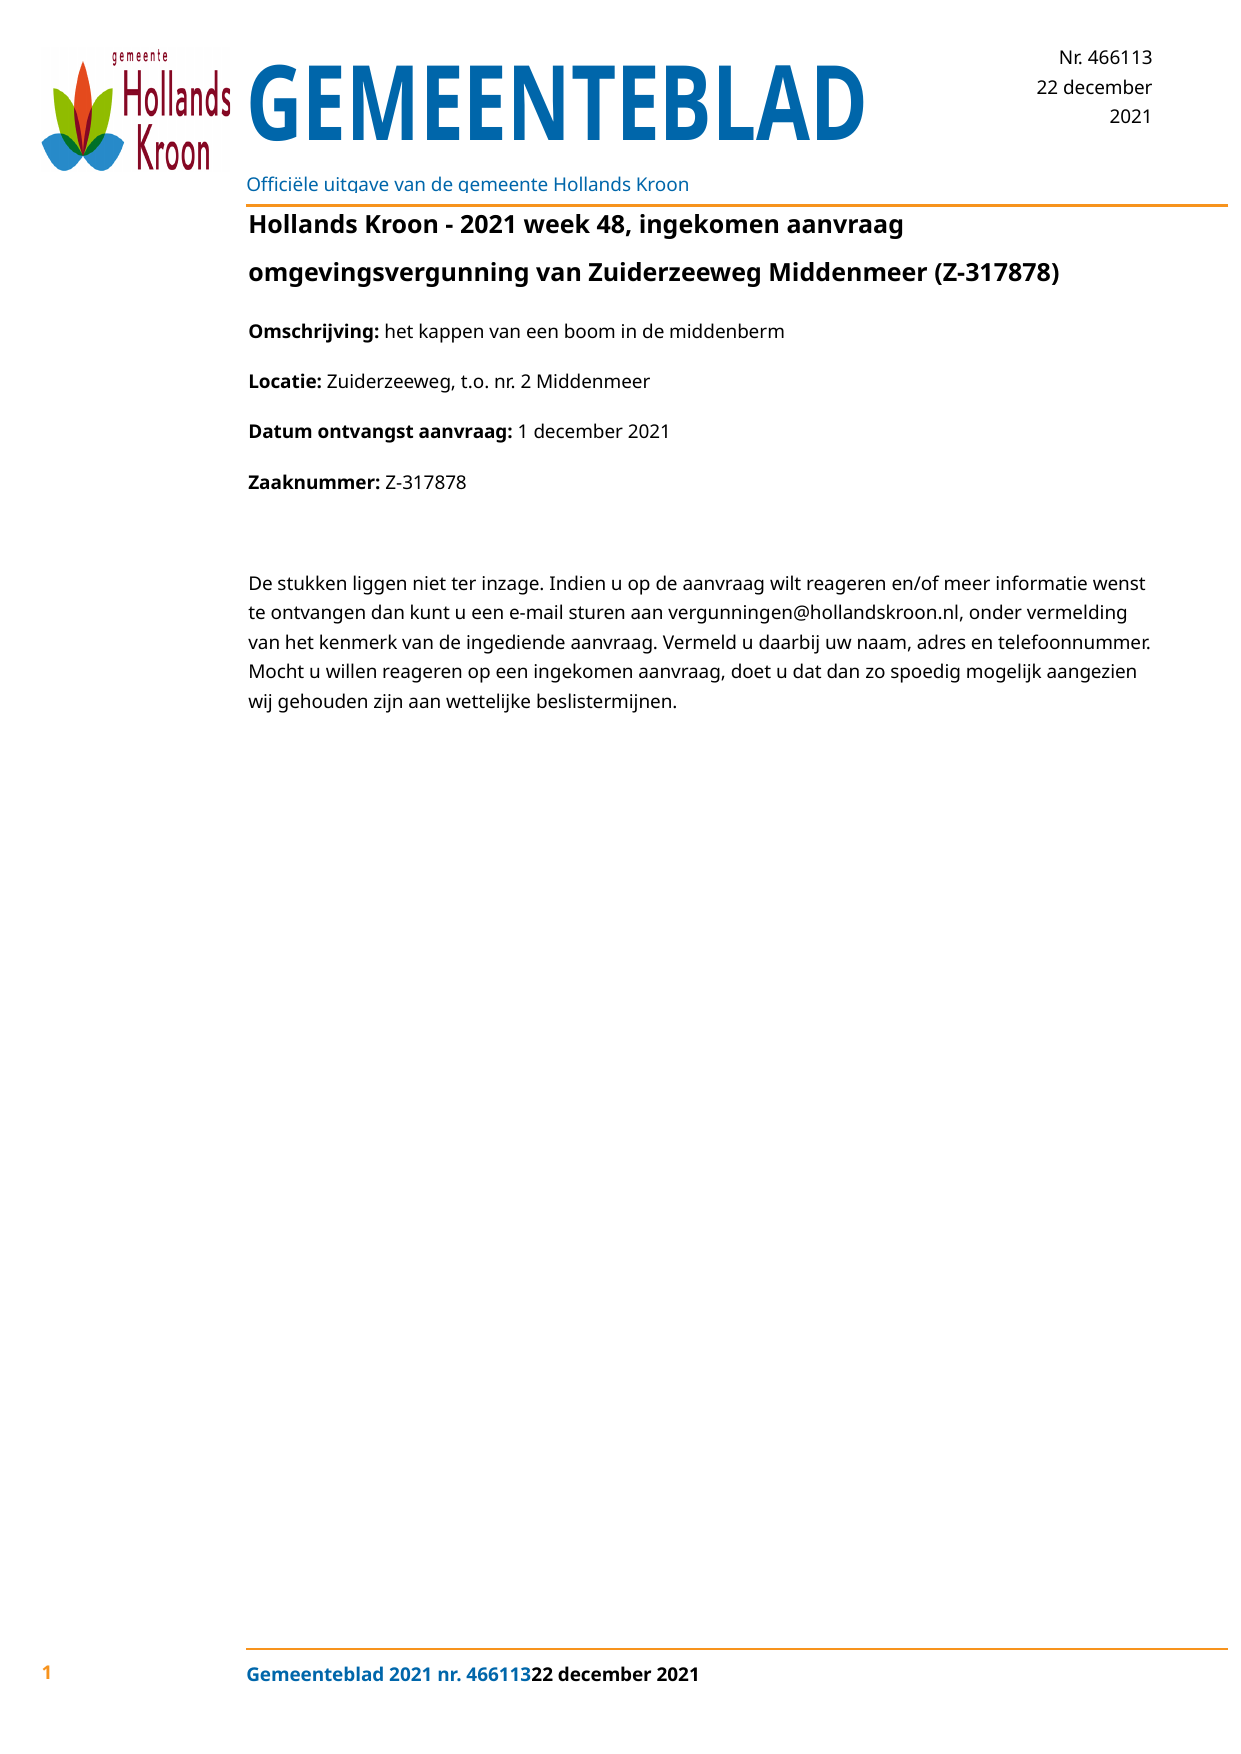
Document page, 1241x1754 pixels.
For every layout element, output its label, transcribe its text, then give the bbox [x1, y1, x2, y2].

text De stukken liggen niet ter inzage. Indien u op de aanvraag wilt reageren en/of meer informatie wenst te ontvangen dan kunt u een e-mail sturen aan vergunningen@hollandskroon.nl, onder vermelding van het kenmerk van de ingediende aanvraag. Vermeld u daarbij uw naam, adres en telefoonnummer. Mocht u willen reageren op een ingekomen aanvraag, doet u dat dan zo spoedig mogelijk aangezien wij gehouden zijn aan wettelijke beslistermijnen. [248, 570, 1152, 714]
text Zaaknummer: Z-317878 [248, 469, 1152, 495]
text Locatie: Zuiderzeeweg, t.o. nr. 2 Middenmeer [248, 368, 1152, 394]
picture [41, 47, 231, 172]
text Omschrijving: het kappen van een boom in de middenberm [248, 318, 1152, 344]
text Hollands Kroon - 2021 week 48, ingekomen aanvraag omgevingsvergunning van Zuiderzeeweg Middenmeer (Z-317878) [248, 207, 1152, 288]
text Datum ontvangst aanvraag: 1 december 2021 [248, 419, 1152, 444]
